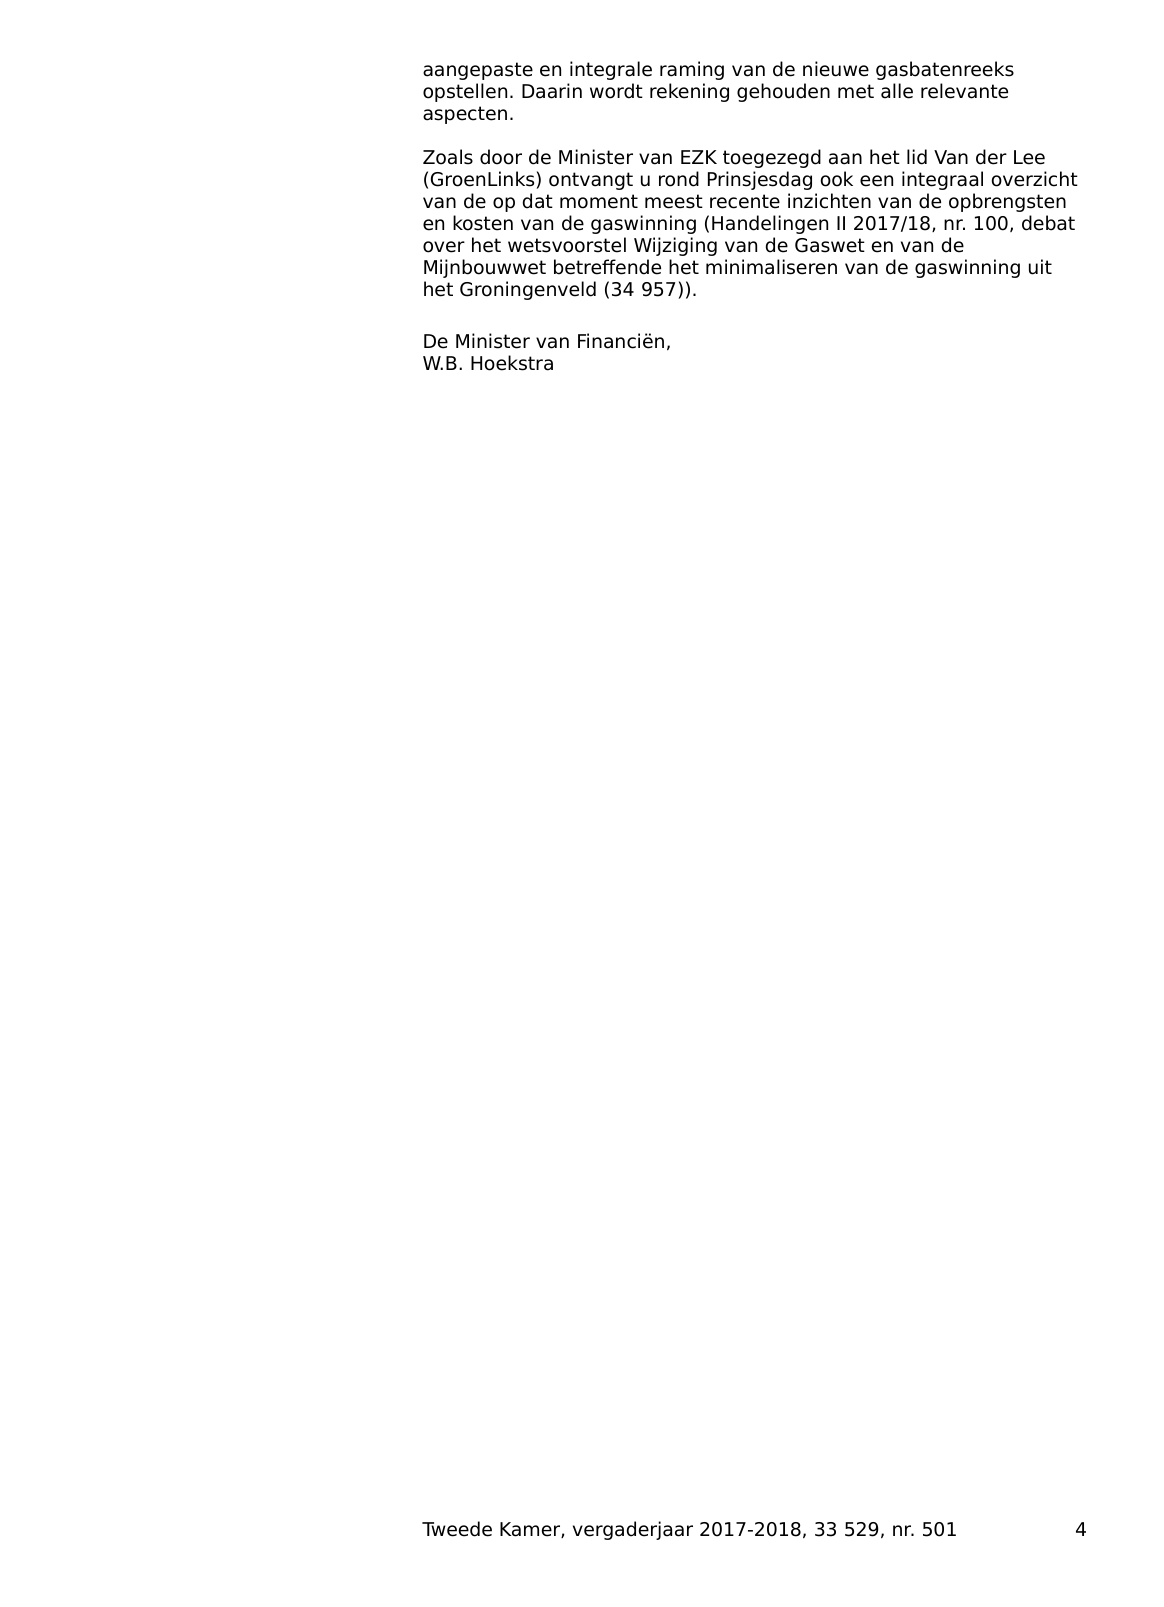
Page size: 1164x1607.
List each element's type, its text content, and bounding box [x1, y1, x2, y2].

text aangepaste en integrale raming van de nieuwe gasbatenreeks opstellen. Daarin wordt rekening gehouden met alle relevante aspecten. [422, 59, 1087, 125]
text Zoals door de Minister van EZK toegezegd aan het lid Van der Lee (GroenLinks) ontvangt u rond Prinsjesdag ook een integraal overzicht van de op dat moment meest recente inzichten van de opbrengsten en kosten van de gaswinning (Handelingen II 2017/18, nr. 100, debat over het wetsvoorstel Wijziging van de Gaswet en van de Mijnbouwwet betreffende het minimaliseren van de gaswinning uit het Groningenveld (34 957)). [422, 147, 1087, 301]
text De Minister van Financiën, W.B. Hoekstra [422, 331, 1087, 375]
